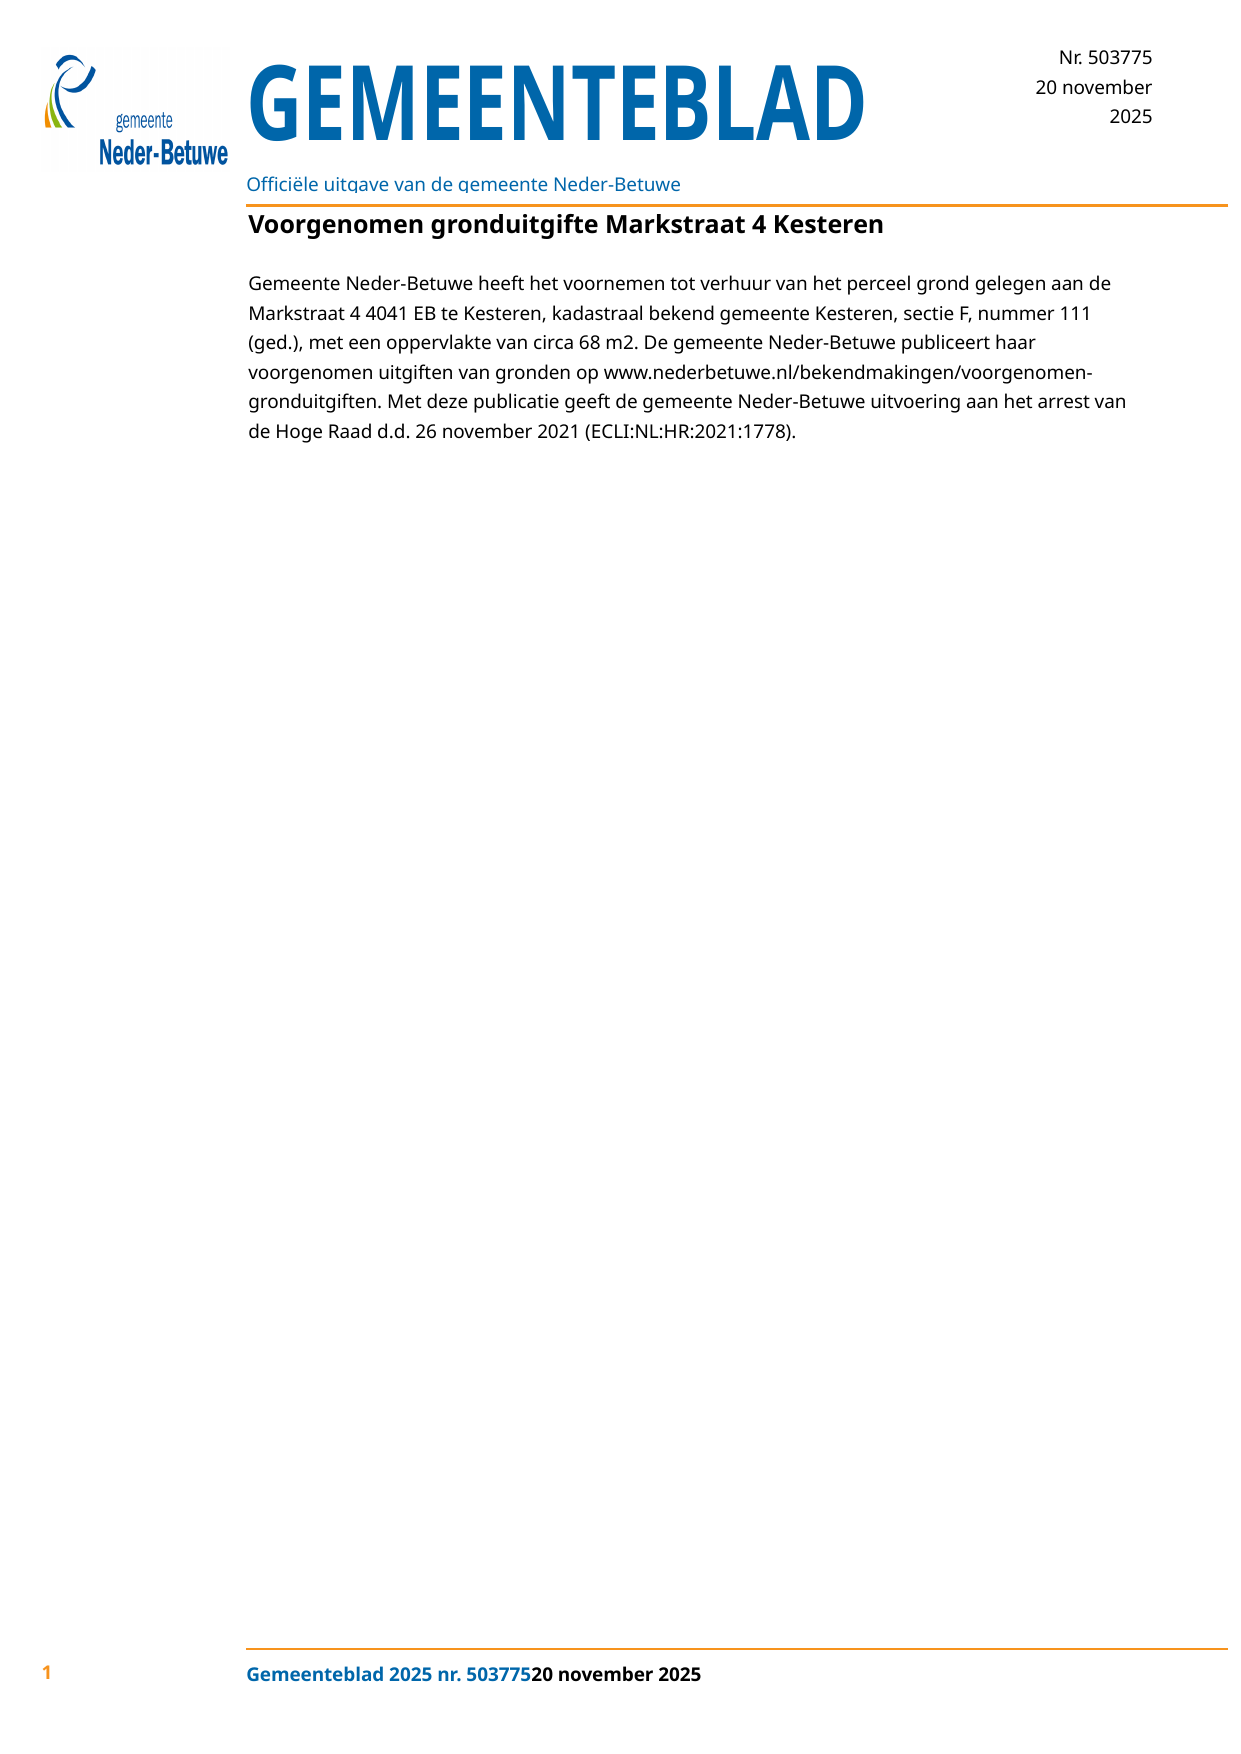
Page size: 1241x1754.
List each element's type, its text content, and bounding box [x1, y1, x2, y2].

text Gemeente Neder-Betuwe heeft het voornemen tot verhuur van het perceel grond gelegen aan de Markstraat 4 4041 EB te Kesteren, kadastraal bekend gemeente Kesteren, sectie F, nummer 111 (ged.), met een oppervlakte van circa 68 m2. De gemeente Neder-Betuwe publiceert haar voorgenomen uitgiften van gronden op www.nederbetuwe.nl/bekendmakingen/voorgenomen-gronduitgiften. Met deze publicatie geeft de gemeente Neder-Betuwe uitvoering aan het arrest van de Hoge Raad d.d. 26 november 2021 (ECLI:NL:HR:2021:1778). [248, 270, 1152, 444]
text Voorgenomen gronduitgifte Markstraat 4 Kesteren [248, 207, 1152, 241]
picture [41, 47, 231, 172]
